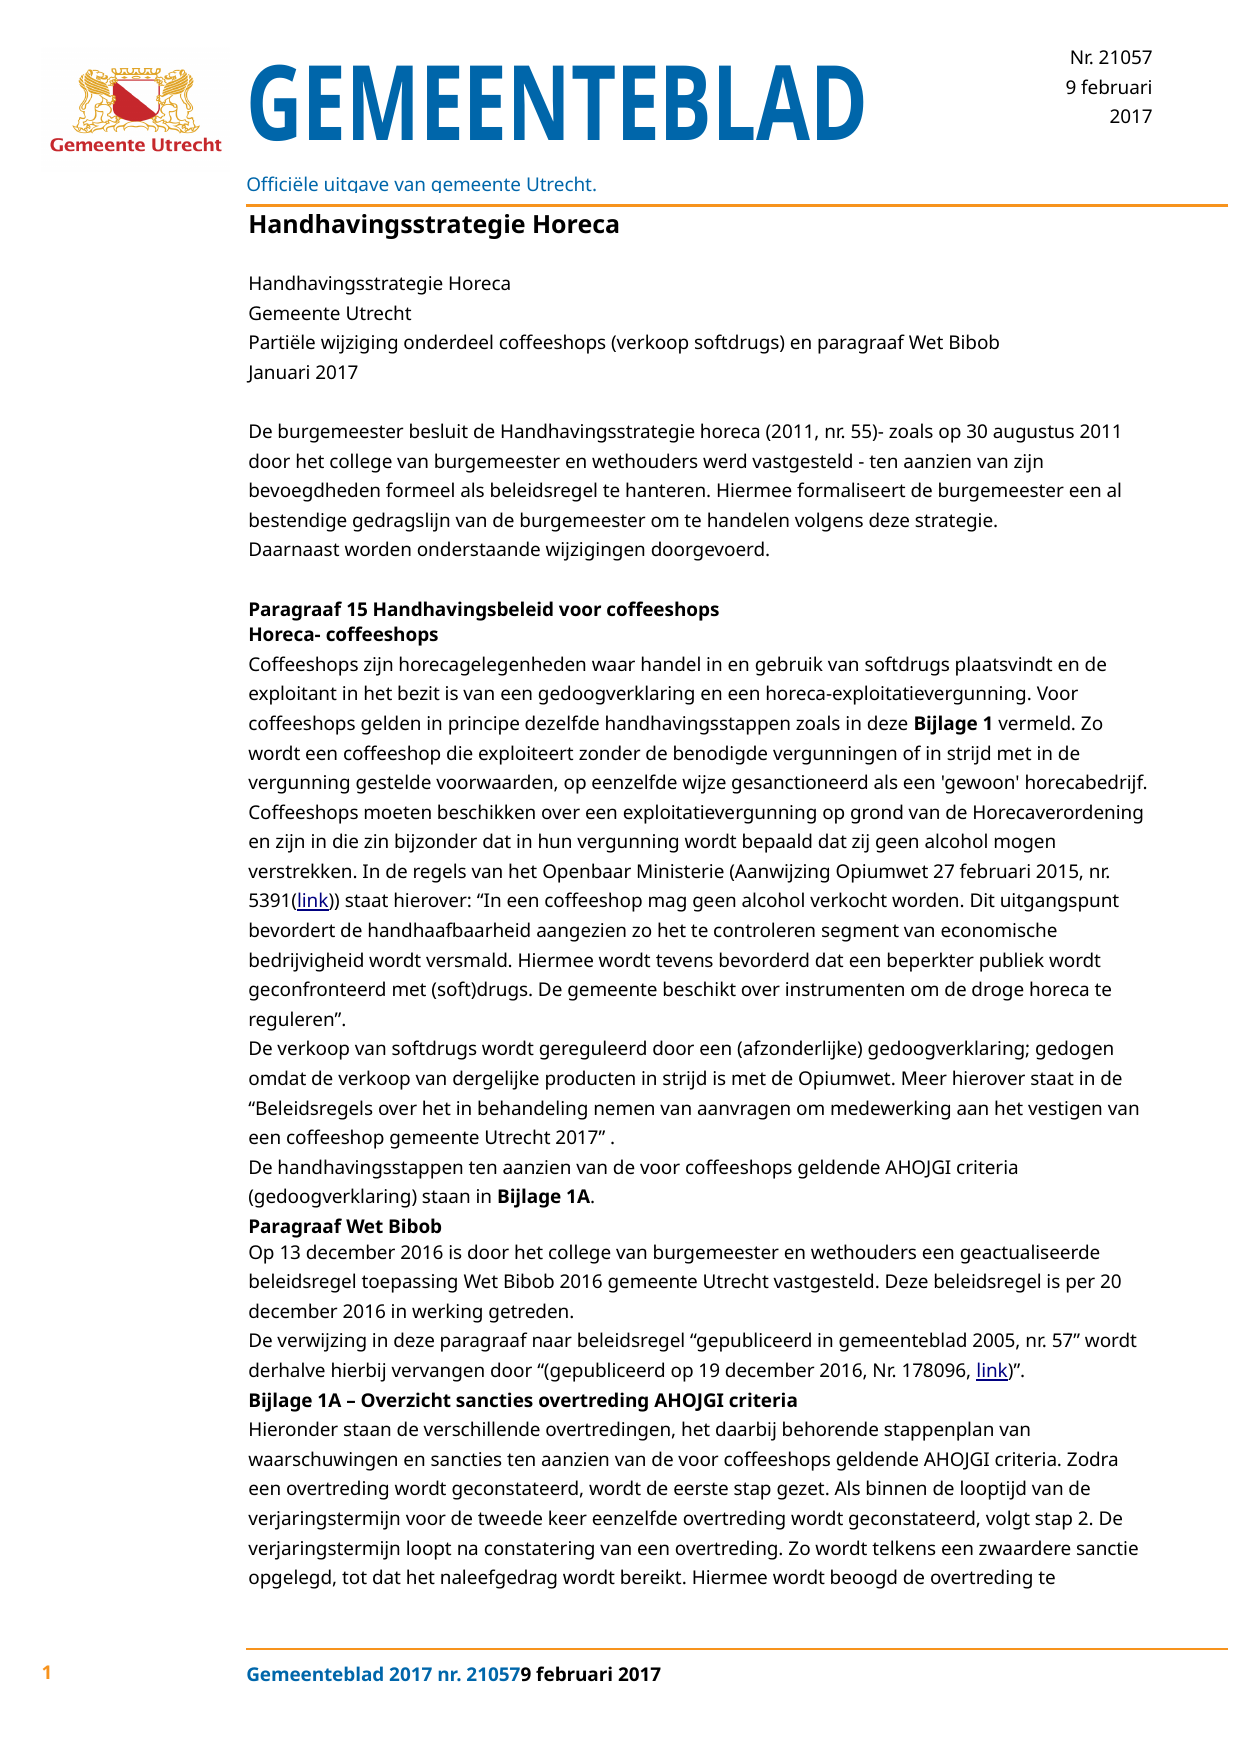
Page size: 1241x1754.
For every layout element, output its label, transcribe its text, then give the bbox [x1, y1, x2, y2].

text De handhavingsstappen ten aanzien van de voor coffeeshops geldende AHOJGI criteria (gedoogverklaring) staan in Bijlage 1A. [248, 1154, 1152, 1209]
text Op 13 december 2016 is door het college van burgemeester en wethouders een geactualiseerde beleidsregel toepassing Wet Bibob 2016 gemeente Utrecht vastgesteld. Deze beleidsregel is per 20 december 2016 in werking getreden. [248, 1239, 1152, 1324]
text Bijlage 1A – Overzicht sancties overtreding AHOJGI criteria [248, 1387, 1152, 1412]
text Gemeente Utrecht [248, 300, 1152, 326]
text Handhavingsstrategie Horeca [248, 207, 1152, 241]
picture [41, 47, 231, 172]
text Hieronder staan de verschillende overtredingen, het daarbij behorende stappenplan van waarschuwingen en sancties ten aanzien van de voor coffeeshops geldende AHOJGI criteria. Zodra een overtreding wordt geconstateerd, wordt de eerste stap gezet. Als binnen de looptijd van de verjaringstermijn voor de tweede keer eenzelfde overtreding wordt geconstateerd, volgt stap 2. De verjaringstermijn loopt na constatering van een overtreding. Zo wordt telkens een zwaardere sanctie opgelegd, tot dat het naleefgedrag wordt bereikt. Hiermee wordt beoogd de overtreding te [248, 1416, 1152, 1590]
text De verkoop van softdrugs wordt gereguleerd door een (afzonderlijke) gedoogverklaring; gedogen omdat de verkoop van dergelijke producten in strijd is met de Opiumwet. Meer hierover staat in de “Beleidsregels over het in behandeling nemen van aanvragen om medewerking aan het vestigen van een coffeeshop gemeente Utrecht 2017” . [248, 1036, 1152, 1150]
text De burgemeester besluit de Handhavingsstrategie horeca (2011, nr. 55)- zoals op 30 augustus 2011 door het college van burgemeester en wethouders werd vastgesteld - ten aanzien van zijn bevoegdheden formeel als beleidsregel te hanteren. Hiermee formaliseert de burgemeester een al bestendige gedragslijn van de burgemeester om te handelen volgens deze strategie. [248, 418, 1152, 533]
text Coffeeshops moeten beschikken over een exploitatievergunning op grond van de Horecaverordening en zijn in die zin bijzonder dat in hun vergunning wordt bepaald dat zij geen alcohol mogen verstrekken. In de regels van het Openbaar Ministerie (Aanwijzing Opiumwet 27 februari 2015, nr. 5391(link)) staat hierover: “In een coffeeshop mag geen alcohol verkocht worden. Dit uitgangspunt bevordert de handhaafbaarheid aangezien zo het te controleren segment van economische bedrijvigheid wordt versmald. Hiermee wordt tevens bevorderd dat een beperkter publiek wordt geconfronteerd met (soft)drugs. De gemeente beschikt over instrumenten om de droge horeca te reguleren”. [248, 799, 1152, 1032]
text Handhavingsstrategie Horeca [248, 270, 1152, 296]
text Paragraaf 15 Handhavingsbeleid voor coffeeshops [248, 596, 1152, 621]
text Horeca- coffeeshops [248, 621, 1152, 647]
text Coffeeshops zijn horecagelegenheden waar handel in en gebruik van softdrugs plaatsvindt en de exploitant in het bezit is van een gedoogverklaring en een horeca-exploitatievergunning. Voor coffeeshops gelden in principe dezelfde handhavingsstappen zoals in deze Bijlage 1 vermeld. Zo wordt een coffeeshop die exploiteert zonder de benodigde vergunningen of in strijd met in de vergunning gestelde voorwaarden, op eenzelfde wijze gesanctioneerd als een 'gewoon' horecabedrijf. [248, 651, 1152, 795]
text Daarnaast worden onderstaande wijzigingen doorgevoerd. [248, 537, 1152, 562]
text Partiële wijziging onderdeel coffeeshops (verkoop softdrugs) en paragraaf Wet Bibob [248, 329, 1152, 355]
text De verwijzing in deze paragraaf naar beleidsregel “gepubliceerd in gemeenteblad 2005, nr. 57” wordt derhalve hierbij vervangen door “(gepubliceerd op 19 december 2016, Nr. 178096, link)”. [248, 1328, 1152, 1383]
text Paragraaf Wet Bibob [248, 1213, 1152, 1239]
text Januari 2017 [248, 359, 1152, 385]
